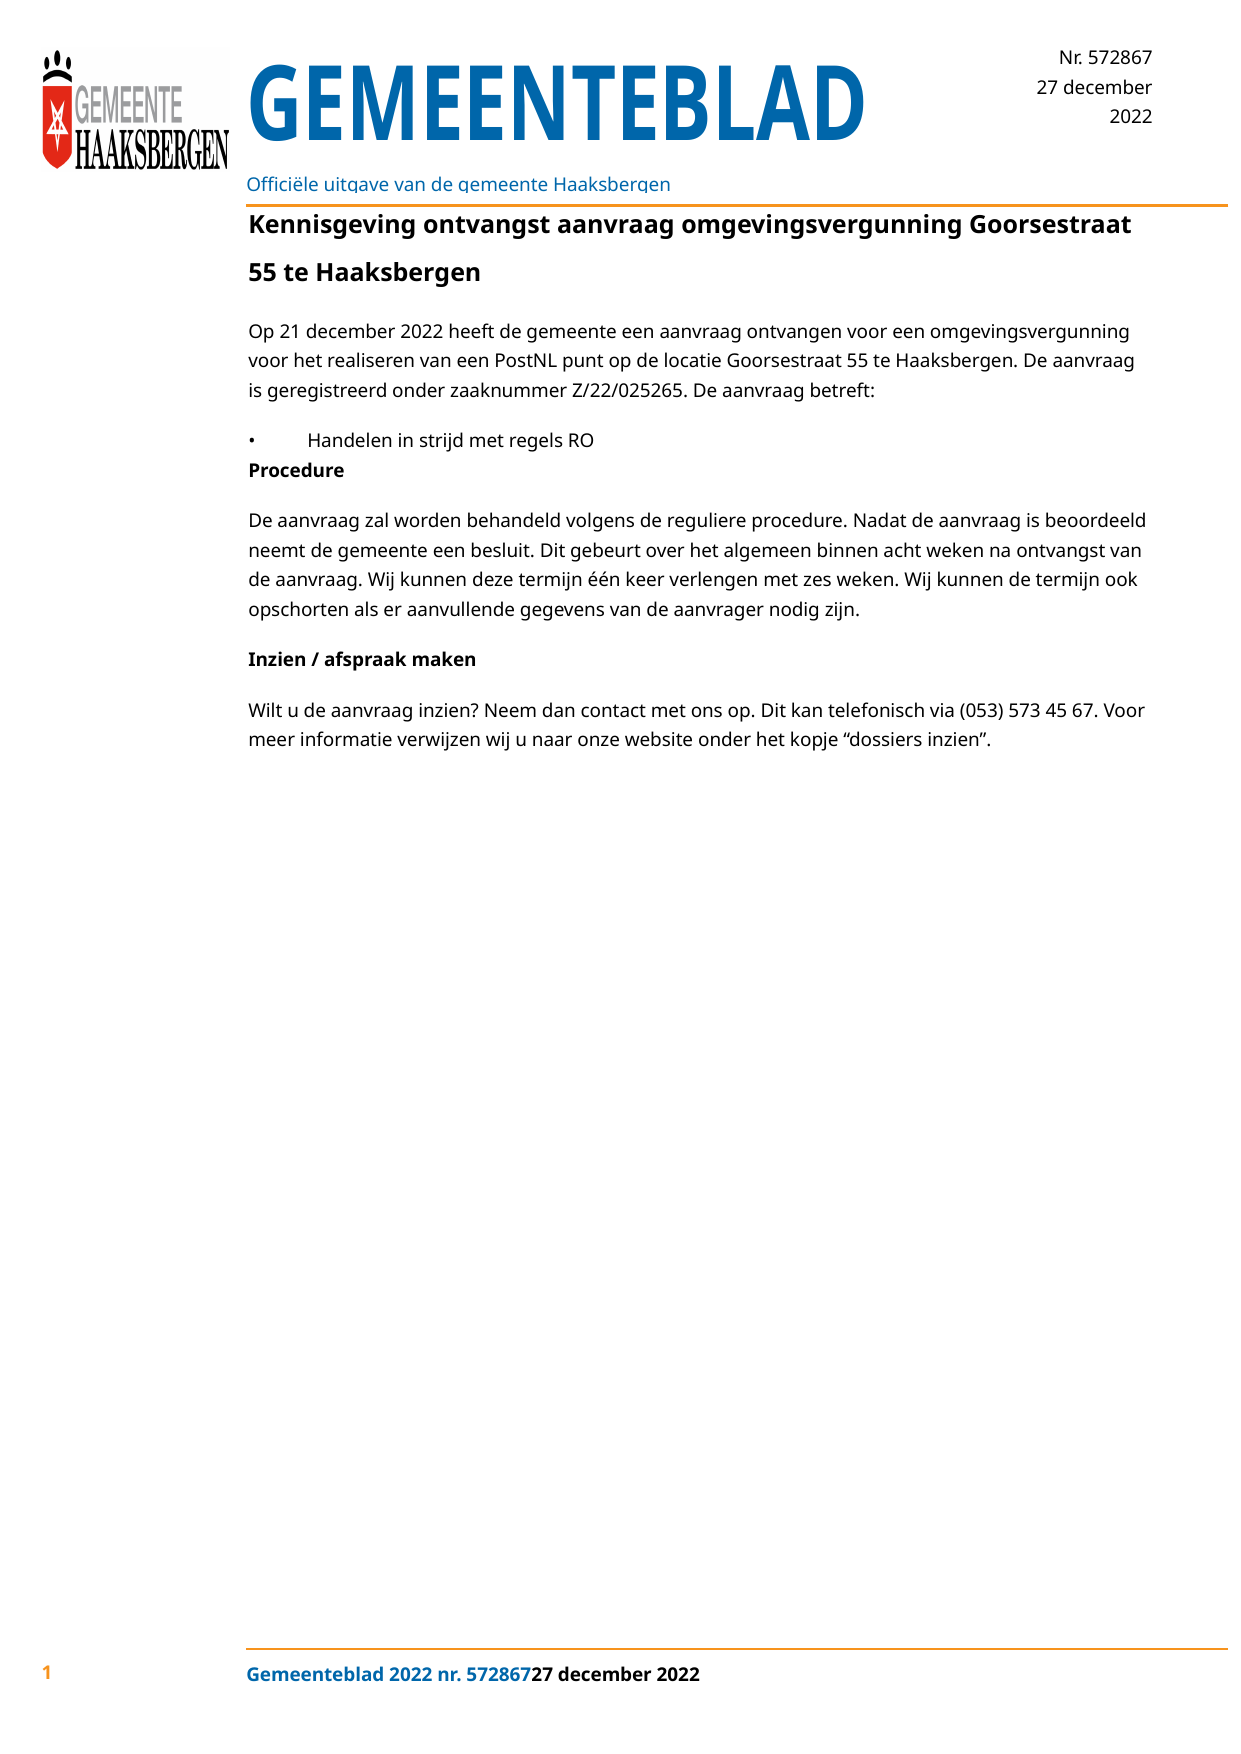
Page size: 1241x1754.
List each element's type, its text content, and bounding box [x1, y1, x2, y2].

list Handelen in strijd met regels RO [248, 427, 1152, 453]
text Inzien / afspraak maken [248, 647, 1152, 672]
text Kennisgeving ontvangst aanvraag omgevingsvergunning Goorsestraat 55 te Haaksbergen [248, 207, 1152, 288]
text Op 21 december 2022 heeft de gemeente een aanvraag ontvangen voor een omgevingsvergunning voor het realiseren van een PostNL punt op de locatie Goorsestraat 55 te Haaksbergen. De aanvraag is geregistreerd onder zaaknummer Z/22/025265. De aanvraag betreft: [248, 318, 1152, 403]
text Procedure [248, 457, 1152, 483]
text Wilt u de aanvraag inzien? Neem dan contact met ons op. Dit kan telefonisch via (053) 573 45 67. Voor meer informatie verwijzen wij u naar onze website onder het kopje “dossiers inzien”. [248, 697, 1152, 752]
text De aanvraag zal worden behandeld volgens de reguliere procedure. Nadat de aanvraag is beoordeeld neemt de gemeente een besluit. Dit gebeurt over het algemeen binnen acht weken na ontvangst van de aanvraag. Wij kunnen deze termijn één keer verlengen met zes weken. Wij kunnen de termijn ook opschorten als er aanvullende gegevens van de aanvrager nodig zijn. [248, 507, 1152, 622]
picture [41, 47, 231, 172]
